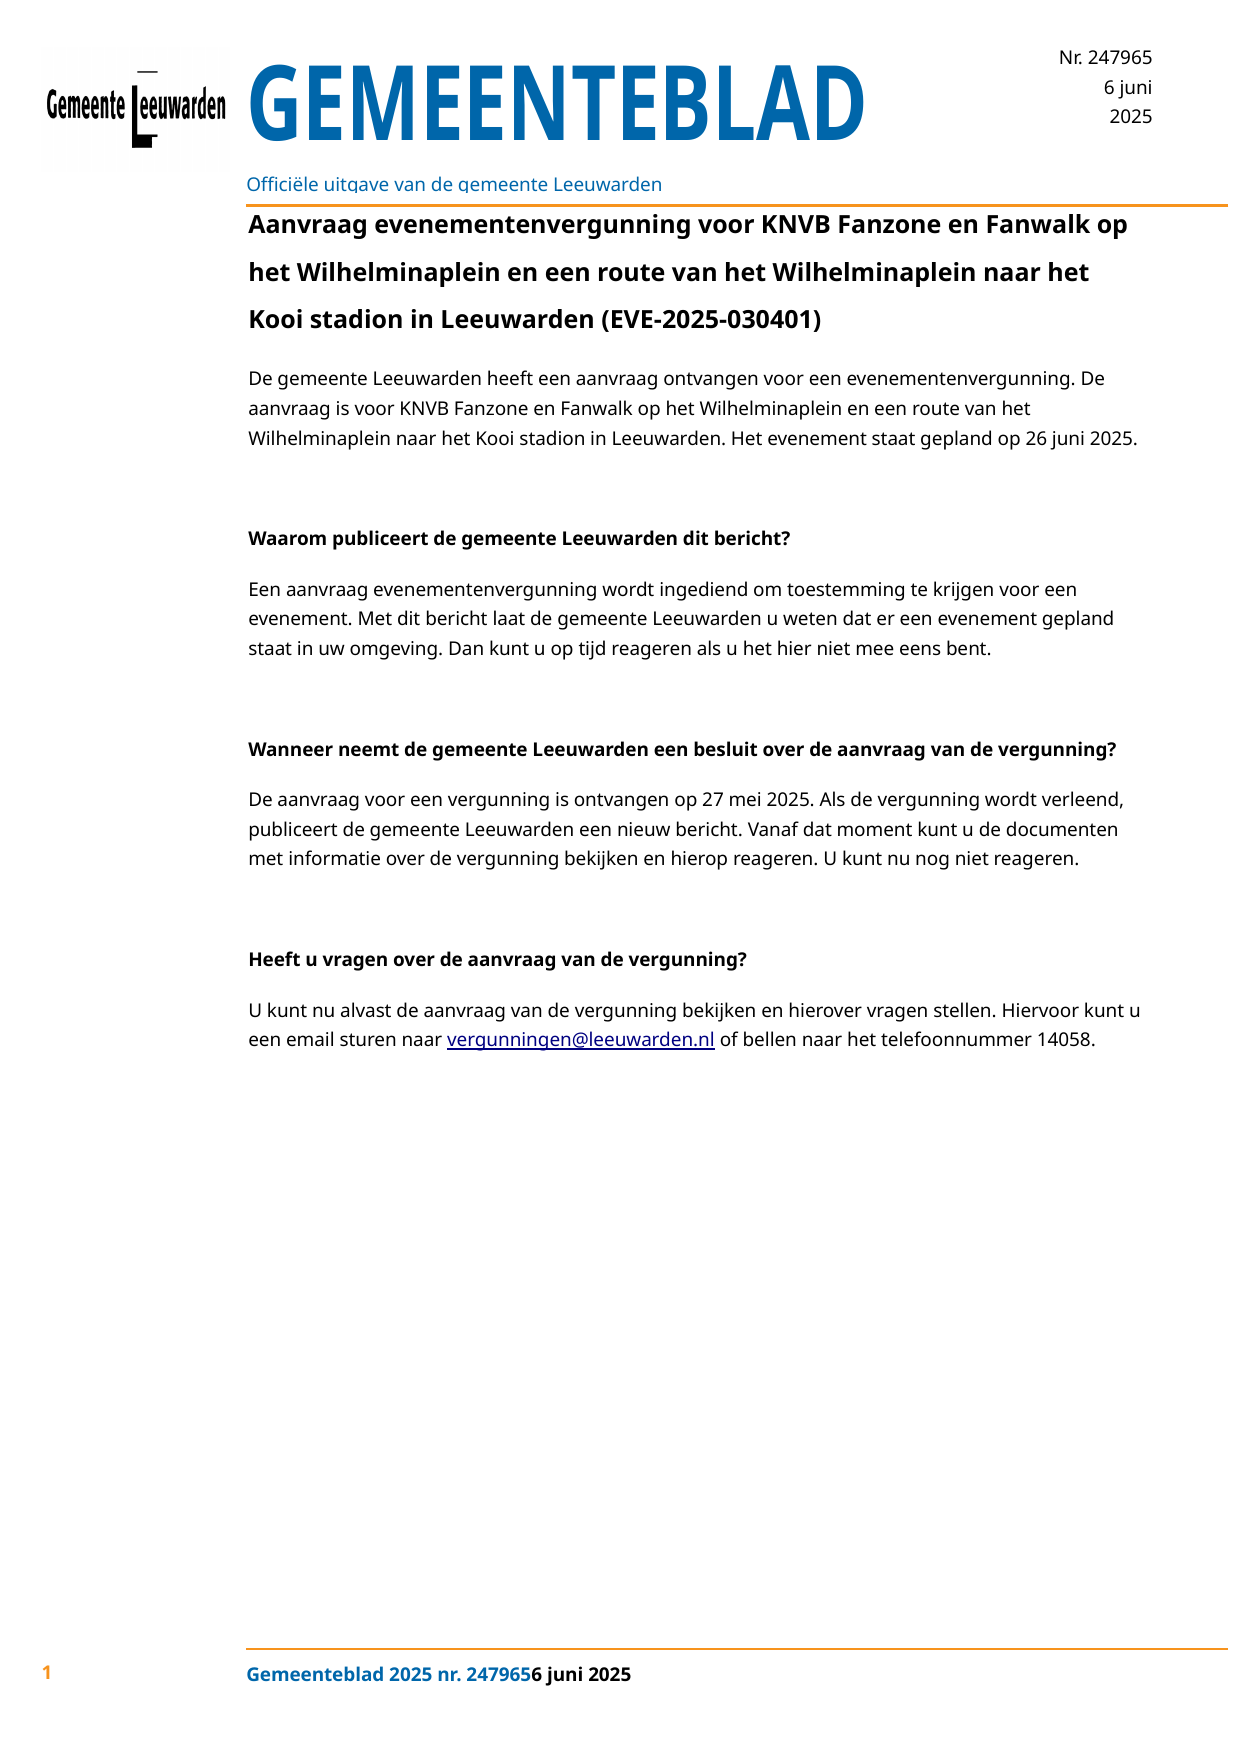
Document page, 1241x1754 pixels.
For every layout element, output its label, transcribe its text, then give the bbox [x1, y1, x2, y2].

text Aanvraag evenementenvergunning voor KNVB Fanzone en Fanwalk op het Wilhelminaplein en een route van het Wilhelminaplein naar het Kooi stadion in Leeuwarden (EVE-2025-030401) [248, 207, 1152, 336]
text De aanvraag voor een vergunning is ontvangen op 27 mei 2025. Als de vergunning wordt verleend, publiceert de gemeente Leeuwarden een nieuw bericht. Vanaf dat moment kunt u de documenten met informatie over de vergunning bekijken en hierop reageren. U kunt nu nog niet reageren. [248, 786, 1152, 871]
text U kunt nu alvast de aanvraag van de vergunning bekijken en hierover vragen stellen. Hiervoor kunt u een email sturen naar vergunningen@leeuwarden.nl of bellen naar het telefoonnummer 14058. [248, 997, 1152, 1052]
text Een aanvraag evenementenvergunning wordt ingediend om toestemming te krijgen voor een evenement. Met dit bericht laat de gemeente Leeuwarden u weten dat er een evenement gepland staat in uw omgeving. Dan kunt u op tijd reageren als u het hier niet mee eens bent. [248, 576, 1152, 661]
text Wanneer neemt de gemeente Leeuwarden een besluit over de aanvraag van de vergunning? [248, 736, 1152, 762]
picture [41, 47, 231, 172]
text Heeft u vragen over de aanvraag van de vergunning? [248, 946, 1152, 972]
text Waarom publiceert de gemeente Leeuwarden dit bericht? [248, 526, 1152, 551]
text De gemeente Leeuwarden heeft een aanvraag ontvangen voor een evenementenvergunning. De aanvraag is voor KNVB Fanzone en Fanwalk op het Wilhelminaplein en een route van het Wilhelminaplein naar het Kooi stadion in Leeuwarden. Het evenement staat gepland op 26 juni 2025. [248, 366, 1152, 450]
